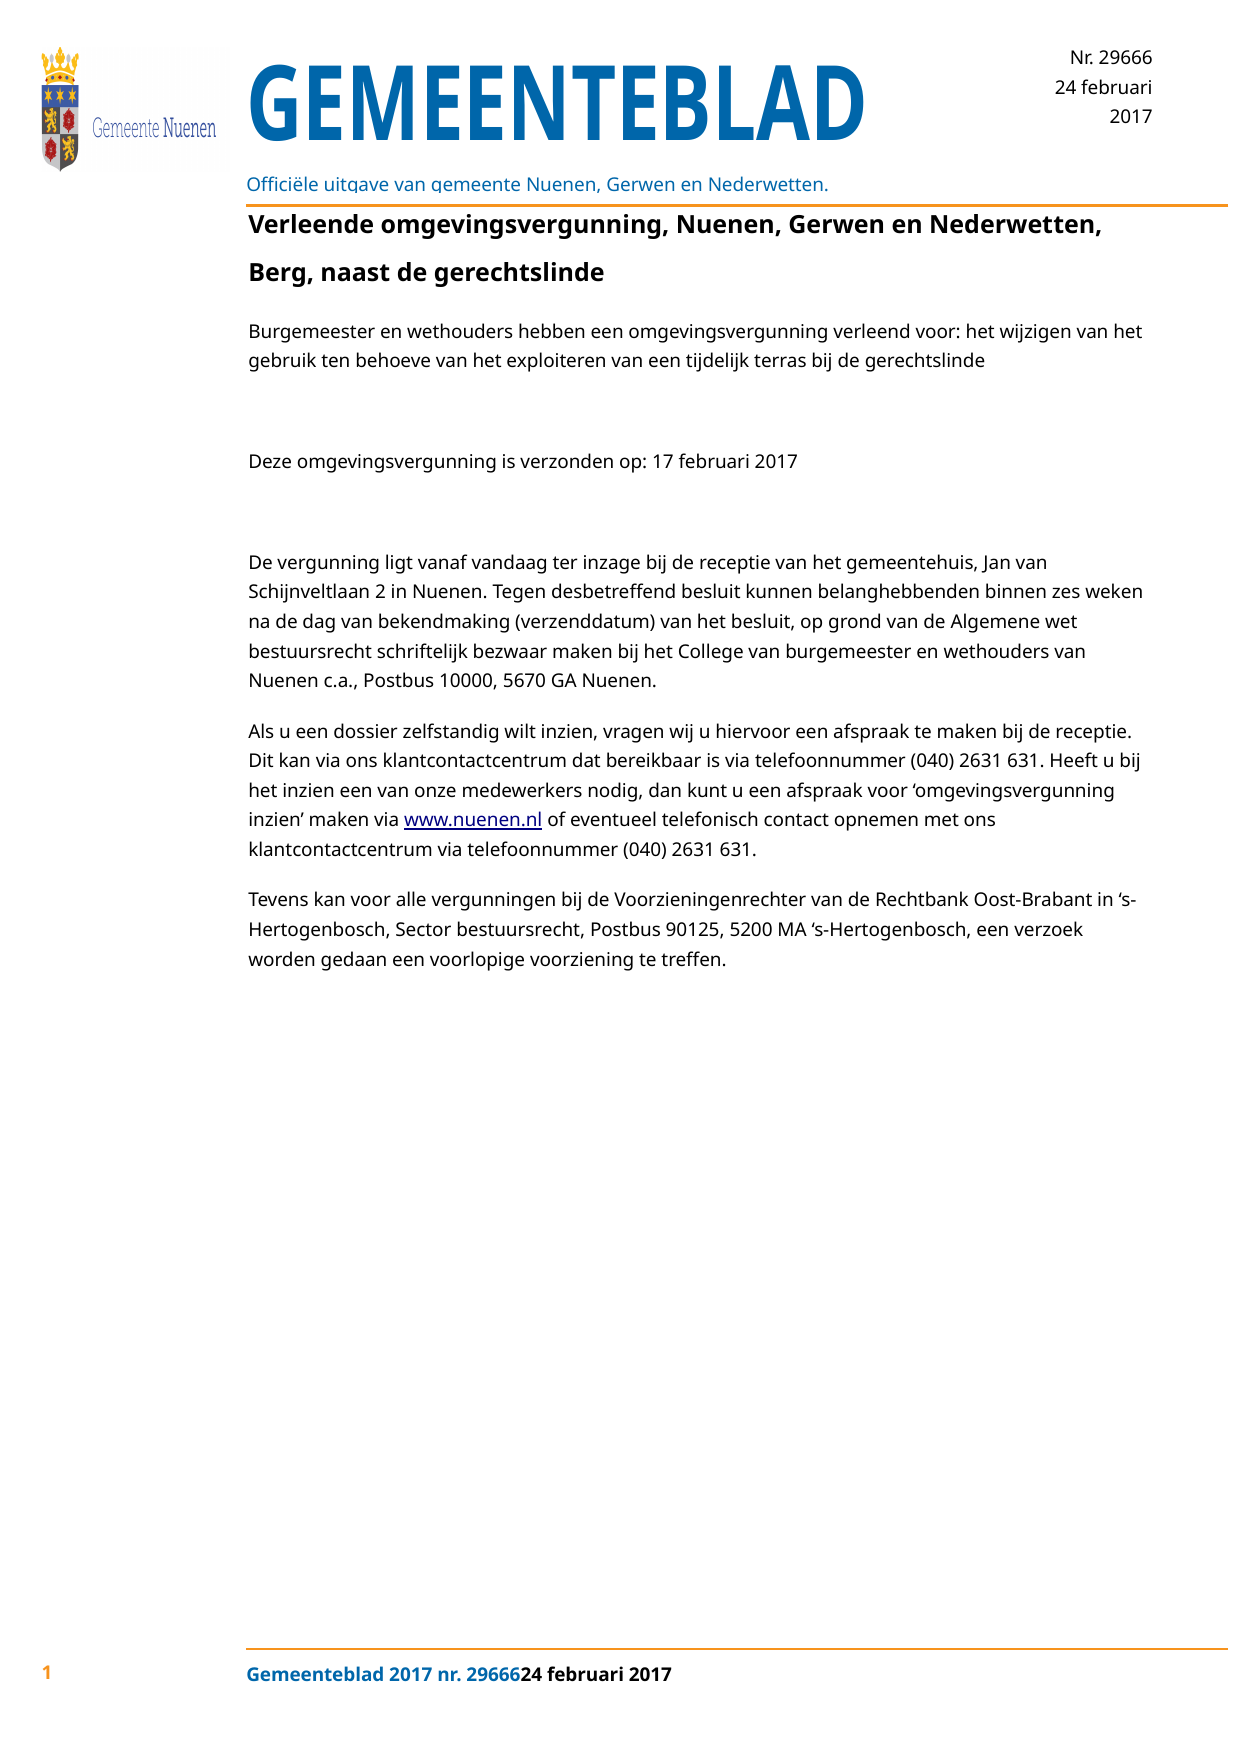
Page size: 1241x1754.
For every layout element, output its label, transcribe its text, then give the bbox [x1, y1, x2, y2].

text Verleende omgevingsvergunning, Nuenen, Gerwen en Nederwetten, Berg, naast de gerechtslinde [248, 207, 1152, 288]
text Tevens kan voor alle vergunningen bij de Voorzieningenrechter van de Rechtbank Oost-Brabant in ‘s-Hertogenbosch, Sector bestuursrecht, Postbus 90125, 5200 MA ‘s-Hertogenbosch, een verzoek worden gedaan een voorlopige voorziening te treffen. [248, 887, 1152, 972]
text De vergunning ligt vanaf vandaag ter inzage bij de receptie van het gemeentehuis, Jan van Schijnveltlaan 2 in Nuenen. Tegen desbetreffend besluit kunnen belanghebbenden binnen zes weken na de dag van bekendmaking (verzenddatum) van het besluit, op grond van de Algemene wet bestuursrecht schriftelijk bezwaar maken bij het College van burgemeester en wethouders van Nuenen c.a., Postbus 10000, 5670 GA Nuenen. [248, 549, 1152, 693]
text Als u een dossier zelfstandig wilt inzien, vragen wij u hiervoor een afspraak te maken bij de receptie. Dit kan via ons klantcontactcentrum dat bereikbaar is via telefoonnummer (040) 2631 631. Heeft u bij het inzien een van onze medewerkers nodig, dan kunt u een afspraak voor ‘omgevingsvergunning inzien’ maken via www.nuenen.nl of eventueel telefonisch contact opnemen met ons klantcontactcentrum via telefoonnummer (040) 2631 631. [248, 718, 1152, 862]
picture [41, 47, 231, 172]
text Burgemeester en wethouders hebben een omgevingsvergunning verleend voor: het wijzigen van het gebruik ten behoeve van het exploiteren van een tijdelijk terras bij de gerechtslinde [248, 318, 1152, 373]
text Deze omgevingsvergunning is verzonden op: 17 februari 2017 [248, 448, 1152, 474]
